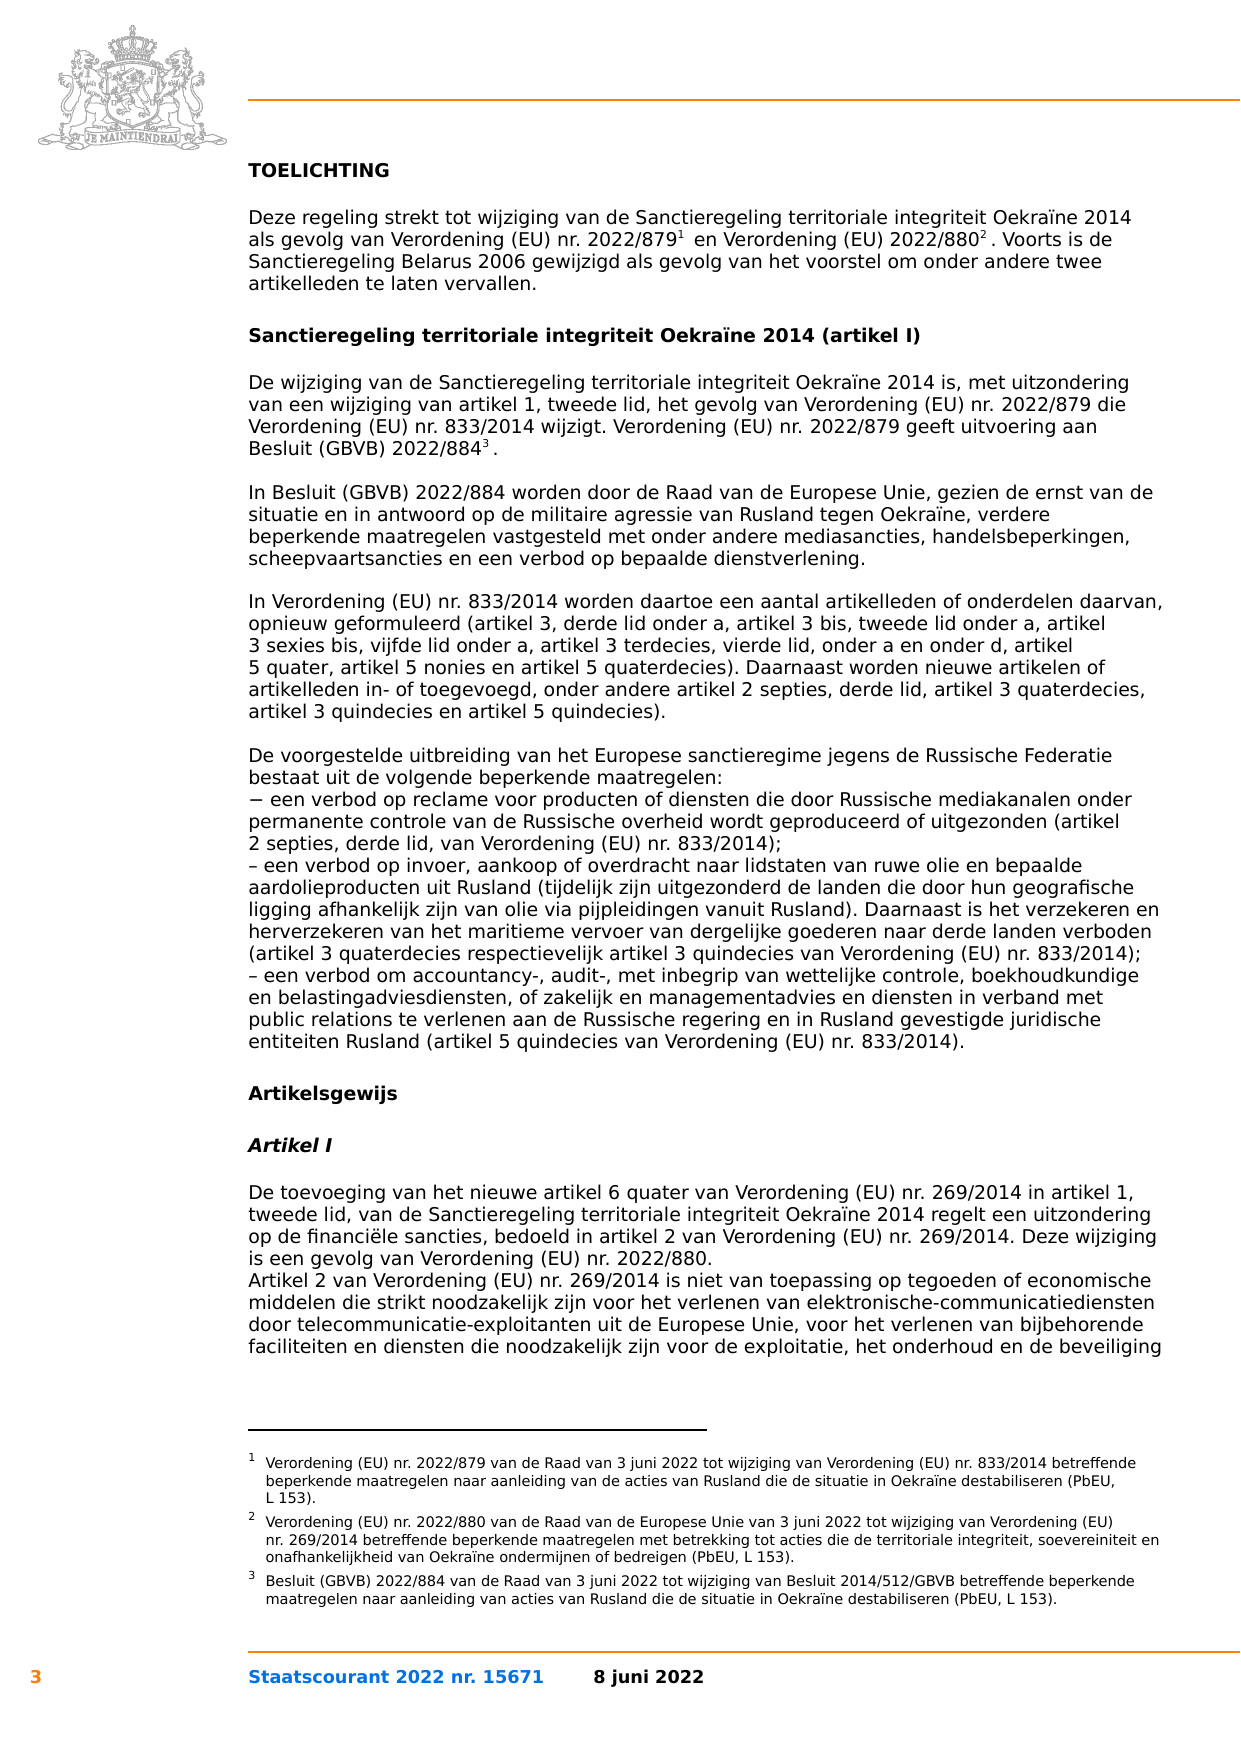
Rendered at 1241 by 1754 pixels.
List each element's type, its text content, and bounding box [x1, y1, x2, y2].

text Verordening (EU) nr. 2022/880 van de Raad van de Europese Unie van 3 juni 2022 tot wijziging van Verordening (EU) nr. 269/2014 betreffende beperkende maatregelen met betrekking tot acties die de territoriale integriteit, soevereiniteit en onafhankelijkheid van Oekraïne ondermijnen of bedreigen (PbEU, L 153). [248, 1510, 1163, 1566]
text De toevoeging van het nieuwe artikel 6 quater van Verordening (EU) nr. 269/2014 in artikel 1, tweede lid, van de Sanctieregeling territoriale integriteit Oekraïne 2014 regelt een uitzondering op de financiële sancties, bedoeld in artikel 2 van Verordening (EU) nr. 269/2014. Deze wijziging is een gevolg van Verordening (EU) nr. 2022/880. [248, 1182, 1163, 1270]
subtitle Sanctieregeling territoriale integriteit Oekraïne 2014 (artikel I) [248, 325, 1163, 347]
text In Verordening (EU) nr. 833/2014 worden daartoe een aantal artikelleden of onderdelen daarvan, opnieuw geformuleerd (artikel 3, derde lid onder a, artikel 3 bis, tweede lid onder a, artikel 3 sexies bis, vijfde lid onder a, artikel 3 terdecies, vierde lid, onder a en onder d, artikel 5 quater, artikel 5 nonies en artikel 5 quaterdecies). Daarnaast worden nieuwe artikelen of artikelleden in- of toegevoegd, onder andere artikel 2 septies, derde lid, artikel 3 quaterdecies, artikel 3 quindecies en artikel 5 quindecies). [248, 591, 1163, 723]
text De voorgestelde uitbreiding van het Europese sanctieregime jegens de Russische Federatie bestaat uit de volgende beperkende maatregelen: [248, 745, 1163, 789]
text – een verbod om accountancy-, audit-, met inbegrip van wettelijke controle, boekhoudkundige en belastingadviesdiensten, of zakelijk en managementadvies en diensten in verband met public relations te verlenen aan de Russische regering en in Rusland gevestigde juridische entiteiten Rusland (artikel 5 quindecies van Verordening (EU) nr. 833/2014). [248, 965, 1163, 1053]
text In Besluit (GBVB) 2022/884 worden door de Raad van de Europese Unie, gezien de ernst van de situatie en in antwoord op de militaire agressie van Rusland tegen Oekraïne, verdere beperkende maatregelen vastgesteld met onder andere mediasancties, handelsbeperkingen, scheepvaartsancties en een verbod op bepaalde dienstverlening. [248, 482, 1163, 569]
text − een verbod op reclame voor producten of diensten die door Russische mediakanalen onder permanente controle van de Russische overheid wordt geproduceerd of uitgezonden (artikel 2 septies, derde lid, van Verordening (EU) nr. 833/2014); [248, 789, 1163, 855]
subtitle TOELICHTING [248, 160, 1163, 182]
picture [38, 25, 227, 150]
text De wijziging van de Sanctieregeling territoriale integriteit Oekraïne 2014 is, met uitzondering van een wijziging van artikel 1, tweede lid, het gevolg van Verordening (EU) nr. 2022/879 die Verordening (EU) nr. 833/2014 wijzigt. Verordening (EU) nr. 2022/879 geeft uitvoering aan Besluit (GBVB) 2022/884. [248, 372, 1163, 460]
text – een verbod op invoer, aankoop of overdracht naar lidstaten van ruwe olie en bepaalde aardolieproducten uit Rusland (tijdelijk zijn uitgezonderd de landen die door hun geografische ligging afhankelijk zijn van olie via pijpleidingen vanuit Rusland). Daarnaast is het verzekeren en herverzekeren van het maritieme vervoer van dergelijke goederen naar derde landen verboden (artikel 3 quaterdecies respectievelijk artikel 3 quindecies van Verordening (EU) nr. 833/2014); [248, 855, 1163, 965]
text Besluit (GBVB) 2022/884 van de Raad van 3 juni 2022 tot wijziging van Besluit 2014/512/GBVB betreffende beperkende maatregelen naar aanleiding van acties van Rusland die de situatie in Oekraïne destabiliseren (PbEU, L 153). [248, 1569, 1163, 1608]
subtitle Artikelsgewijs [248, 1083, 1163, 1105]
text Deze regeling strekt tot wijziging van de Sanctieregeling territoriale integriteit Oekraïne 2014 als gevolg van Verordening (EU) nr. 2022/879 en Verordening (EU) 2022/880. Voorts is de Sanctieregeling Belarus 2006 gewijzigd als gevolg van het voorstel om onder andere twee artikelleden te laten vervallen. [248, 207, 1163, 295]
subtitle Artikel I [248, 1135, 1163, 1157]
text Artikel 2 van Verordening (EU) nr. 269/2014 is niet van toepassing op tegoeden of economische middelen die strikt noodzakelijk zijn voor het verlenen van elektronische-communicatiediensten door telecommunicatie-exploitanten uit de Europese Unie, voor het verlenen van bijbehorende faciliteiten en diensten die noodzakelijk zijn voor de exploitatie, het onderhoud en de beveiliging [248, 1270, 1163, 1358]
text Verordening (EU) nr. 2022/879 van de Raad van 3 juni 2022 tot wijziging van Verordening (EU) nr. 833/2014 betreffende beperkende maatregelen naar aanleiding van de acties van Rusland die de situatie in Oekraïne destabiliseren (PbEU, L 153). [248, 1451, 1163, 1507]
